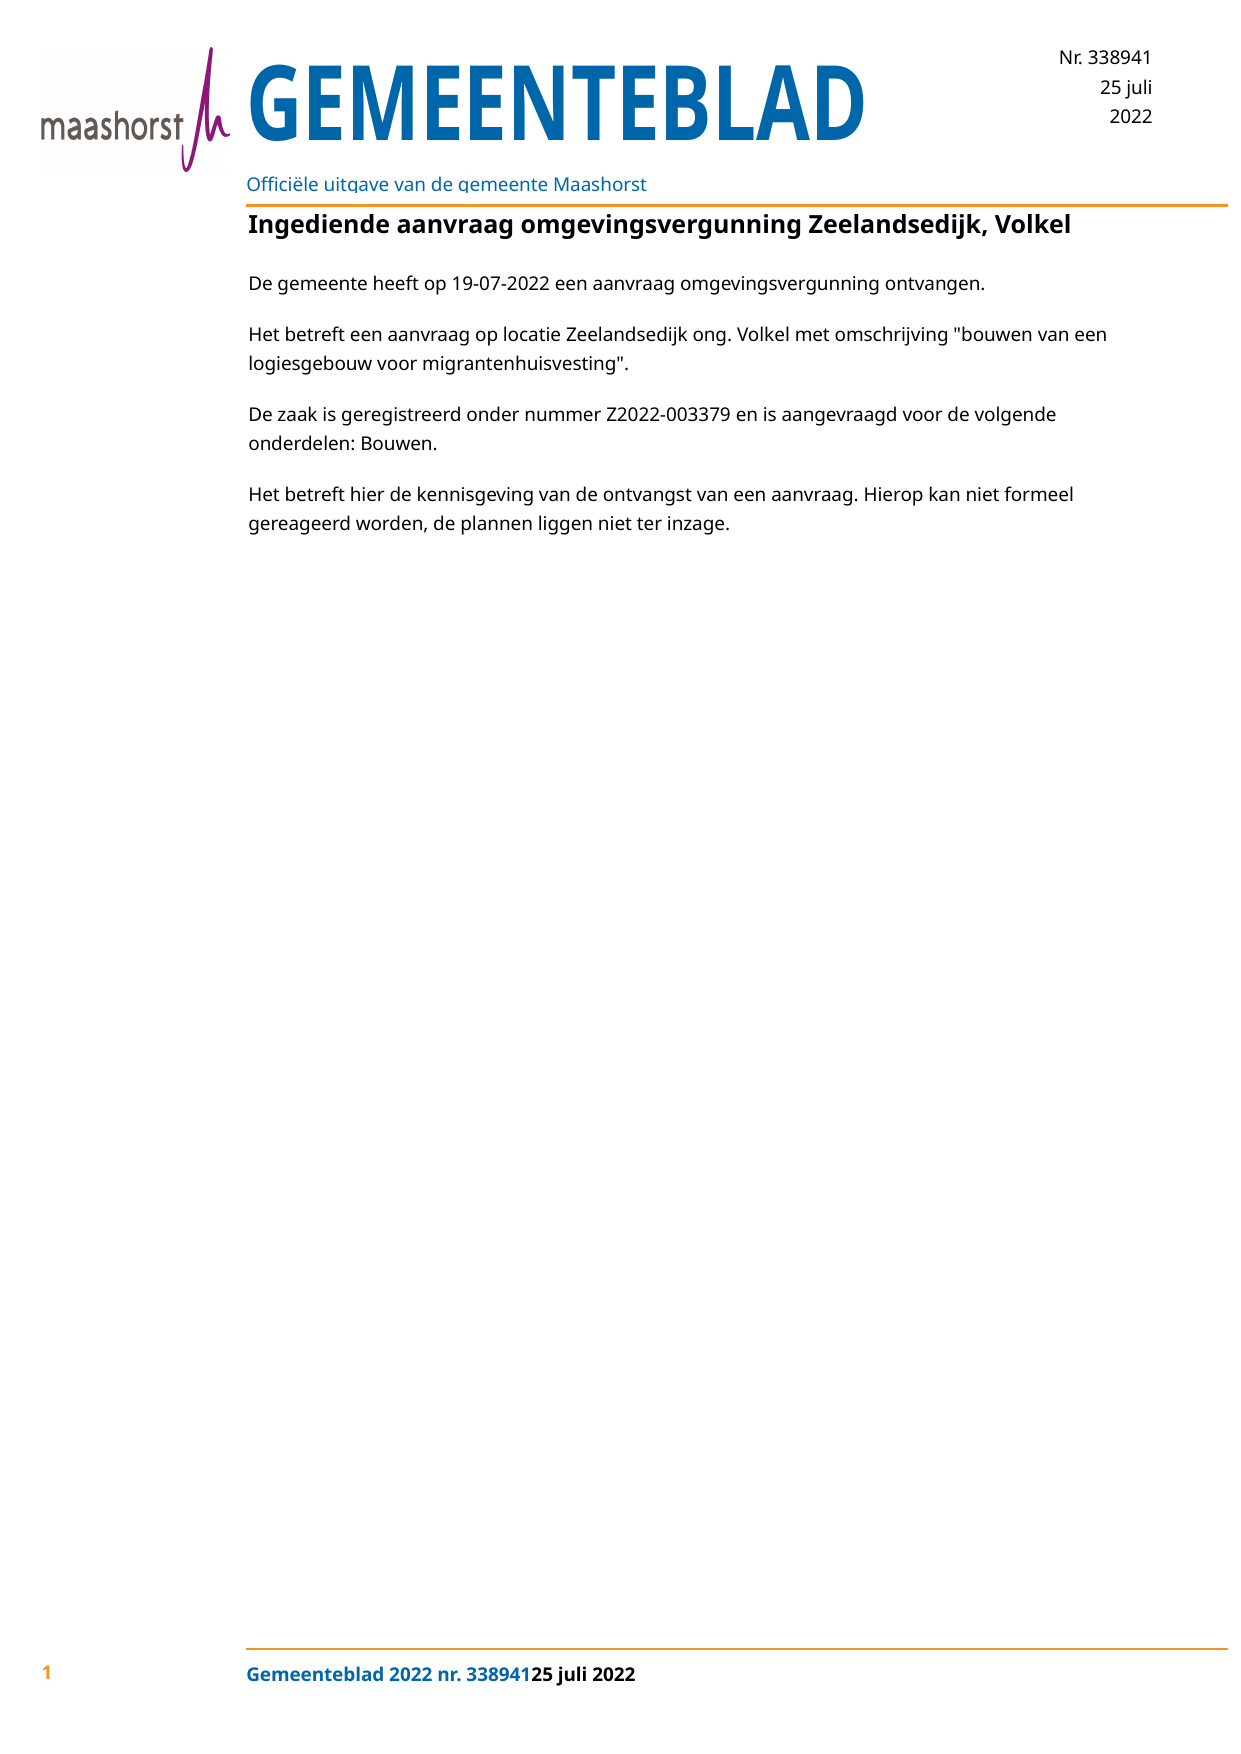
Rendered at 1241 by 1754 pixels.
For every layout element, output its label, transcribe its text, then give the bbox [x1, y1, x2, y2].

picture [41, 47, 231, 172]
text Het betreft hier de kennisgeving van de ontvangst van een aanvraag. Hierop kan niet formeel gereageerd worden, de plannen liggen niet ter inzage. [248, 481, 1152, 536]
text Ingediende aanvraag omgevingsvergunning Zeelandsedijk, Volkel [248, 207, 1152, 241]
text De zaak is geregistreerd onder nummer Z2022-003379 en is aangevraagd voor de volgende onderdelen: Bouwen. [248, 401, 1152, 456]
text De gemeente heeft op 19-07-2022 een aanvraag omgevingsvergunning ontvangen. [248, 270, 1152, 296]
text Het betreft een aanvraag op locatie Zeelandsedijk ong. Volkel met omschrijving "bouwen van een logiesgebouw voor migrantenhuisvesting". [248, 321, 1152, 376]
